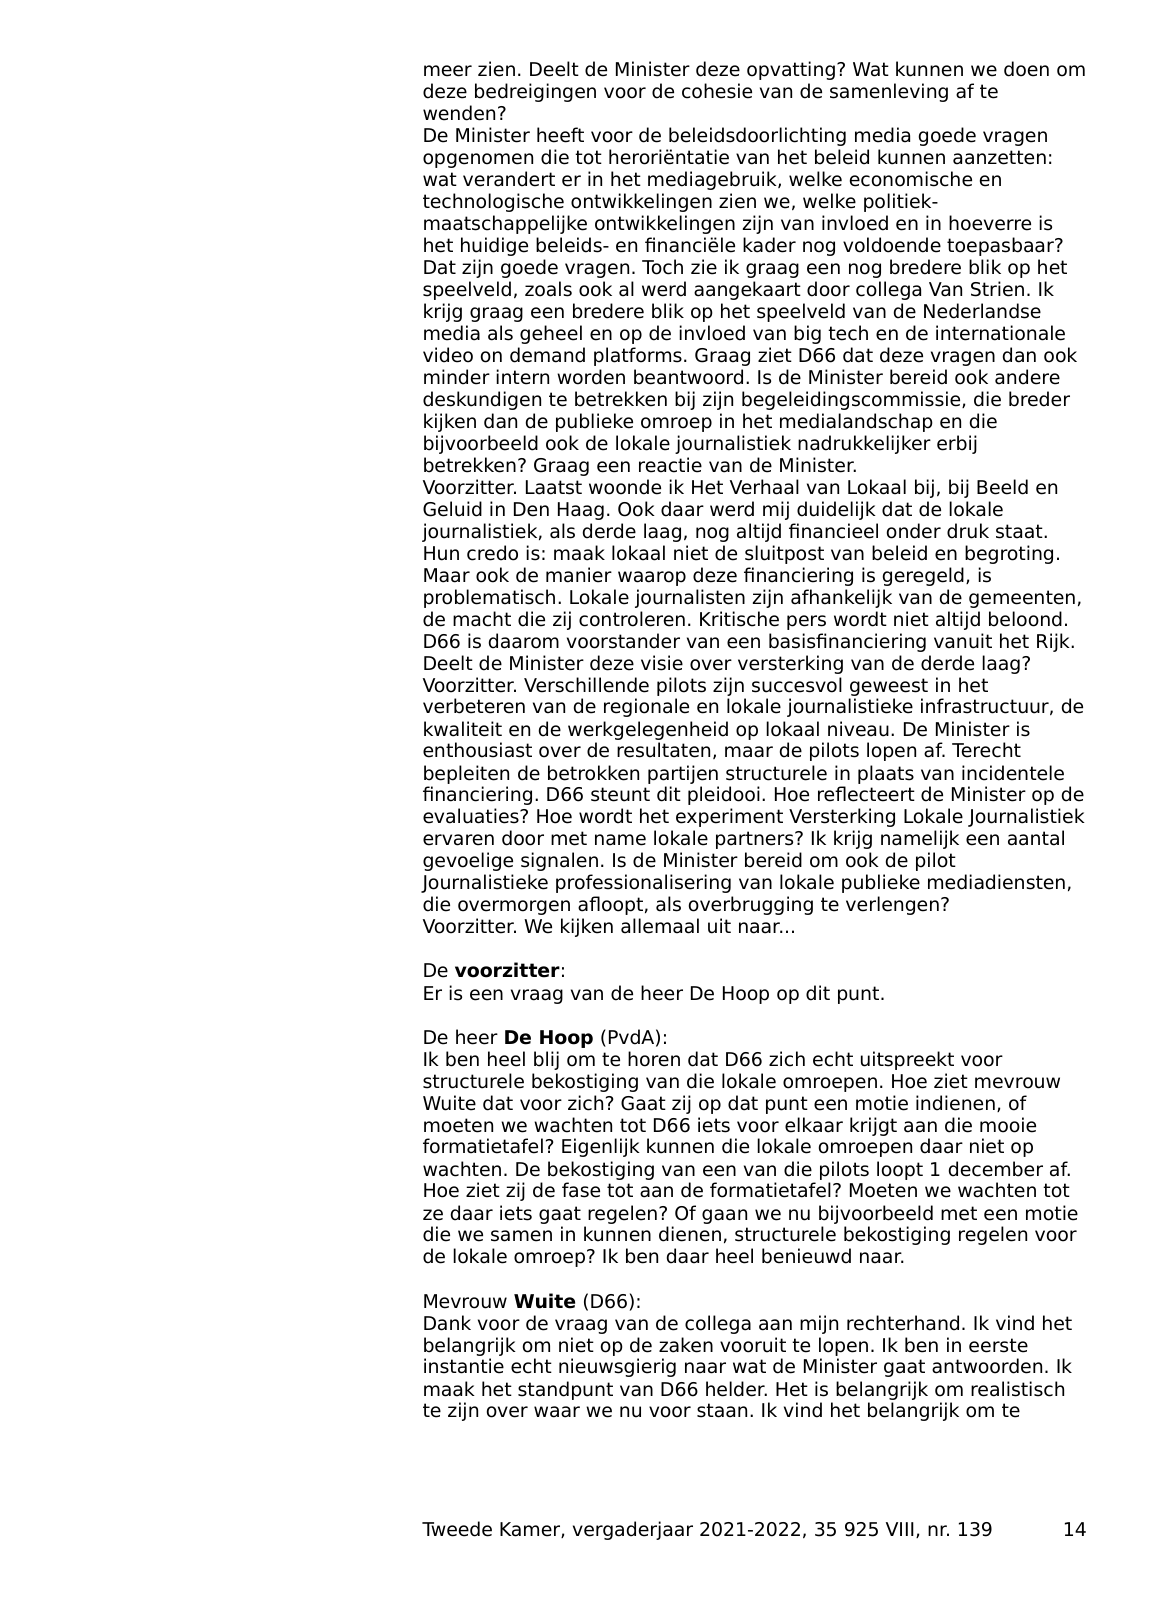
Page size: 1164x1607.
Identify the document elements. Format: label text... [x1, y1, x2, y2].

text Voorzitter. We kijken allemaal uit naar... [422, 916, 1087, 938]
text De Minister heeft voor de beleidsdoorlichting media goede vragen opgenomen die tot heroriëntatie van het beleid kunnen aanzetten: wat verandert er in het mediagebruik, welke economische en technologische ontwikkelingen zien we, welke politiek-maatschappelijke ontwikkelingen zijn van invloed en in hoeverre is het huidige beleids- en financiële kader nog voldoende toepasbaar? Dat zijn goede vragen. Toch zie ik graag een nog bredere blik op het speelveld, zoals ook al werd aangekaart door collega Van Strien. Ik krijg graag een bredere blik op het speelveld van de Nederlandse media als geheel en op de invloed van big tech en de internationale video on demand platforms. Graag ziet D66 dat deze vragen dan ook minder intern worden beantwoord. Is de Minister bereid ook andere deskundigen te betrekken bij zijn begeleidingscommissie, die breder kijken dan de publieke omroep in het medialandschap en die bijvoorbeeld ook de lokale journalistiek nadrukkelijker erbij betrekken? Graag een reactie van de Minister. [422, 125, 1087, 477]
text De heer De Hoop (PvdA): [422, 1027, 1087, 1048]
text De voorzitter: [422, 960, 1087, 982]
text Voorzitter. Laatst woonde ik Het Verhaal van Lokaal bij, bij Beeld en Geluid in Den Haag. Ook daar werd mij duidelijk dat de lokale journalistiek, als derde laag, nog altijd financieel onder druk staat. Hun credo is: maak lokaal niet de sluitpost van beleid en begroting. Maar ook de manier waarop deze financiering is geregeld, is problematisch. Lokale journalisten zijn afhankelijk van de gemeenten, de macht die zij controleren. Kritische pers wordt niet altijd beloond. D66 is daarom voorstander van een basisfinanciering vanuit het Rijk. Deelt de Minister deze visie over versterking van de derde laag? [422, 477, 1087, 674]
text Voorzitter. Verschillende pilots zijn succesvol geweest in het verbeteren van de regionale en lokale journalistieke infrastructuur, de kwaliteit en de werkgelegenheid op lokaal niveau. De Minister is enthousiast over de resultaten, maar de pilots lopen af. Terecht bepleiten de betrokken partijen structurele in plaats van incidentele financiering. D66 steunt dit pleidooi. Hoe reflecteert de Minister op de evaluaties? Hoe wordt het experiment Versterking Lokale Journalistiek ervaren door met name lokale partners? Ik krijg namelijk een aantal gevoelige signalen. Is de Minister bereid om ook de pilot Journalistieke professionalisering van lokale publieke mediadiensten, die overmorgen afloopt, als overbrugging te verlengen? [422, 674, 1087, 916]
text meer zien. Deelt de Minister deze opvatting? Wat kunnen we doen om deze bedreigingen voor de cohesie van de samenleving af te wenden? [422, 59, 1087, 125]
text Er is een vraag van de heer De Hoop op dit punt. [422, 982, 1087, 1004]
text Dank voor de vraag van de collega aan mijn rechterhand. Ik vind het belangrijk om niet op de zaken vooruit te lopen. Ik ben in eerste instantie echt nieuwsgierig naar wat de Minister gaat antwoorden. Ik maak het standpunt van D66 helder. Het is belangrijk om realistisch te zijn over waar we nu voor staan. Ik vind het belangrijk om te [422, 1312, 1087, 1422]
text Ik ben heel blij om te horen dat D66 zich echt uitspreekt voor structurele bekostiging van die lokale omroepen. Hoe ziet mevrouw Wuite dat voor zich? Gaat zij op dat punt een motie indienen, of moeten we wachten tot D66 iets voor elkaar krijgt aan die mooie formatietafel? Eigenlijk kunnen die lokale omroepen daar niet op wachten. De bekostiging van een van die pilots loopt 1 december af. Hoe ziet zij de fase tot aan de formatietafel? Moeten we wachten tot ze daar iets gaat regelen? Of gaan we nu bijvoorbeeld met een motie die we samen in kunnen dienen, structurele bekostiging regelen voor de lokale omroep? Ik ben daar heel benieuwd naar. [422, 1048, 1087, 1268]
text Mevrouw Wuite (D66): [422, 1291, 1087, 1312]
